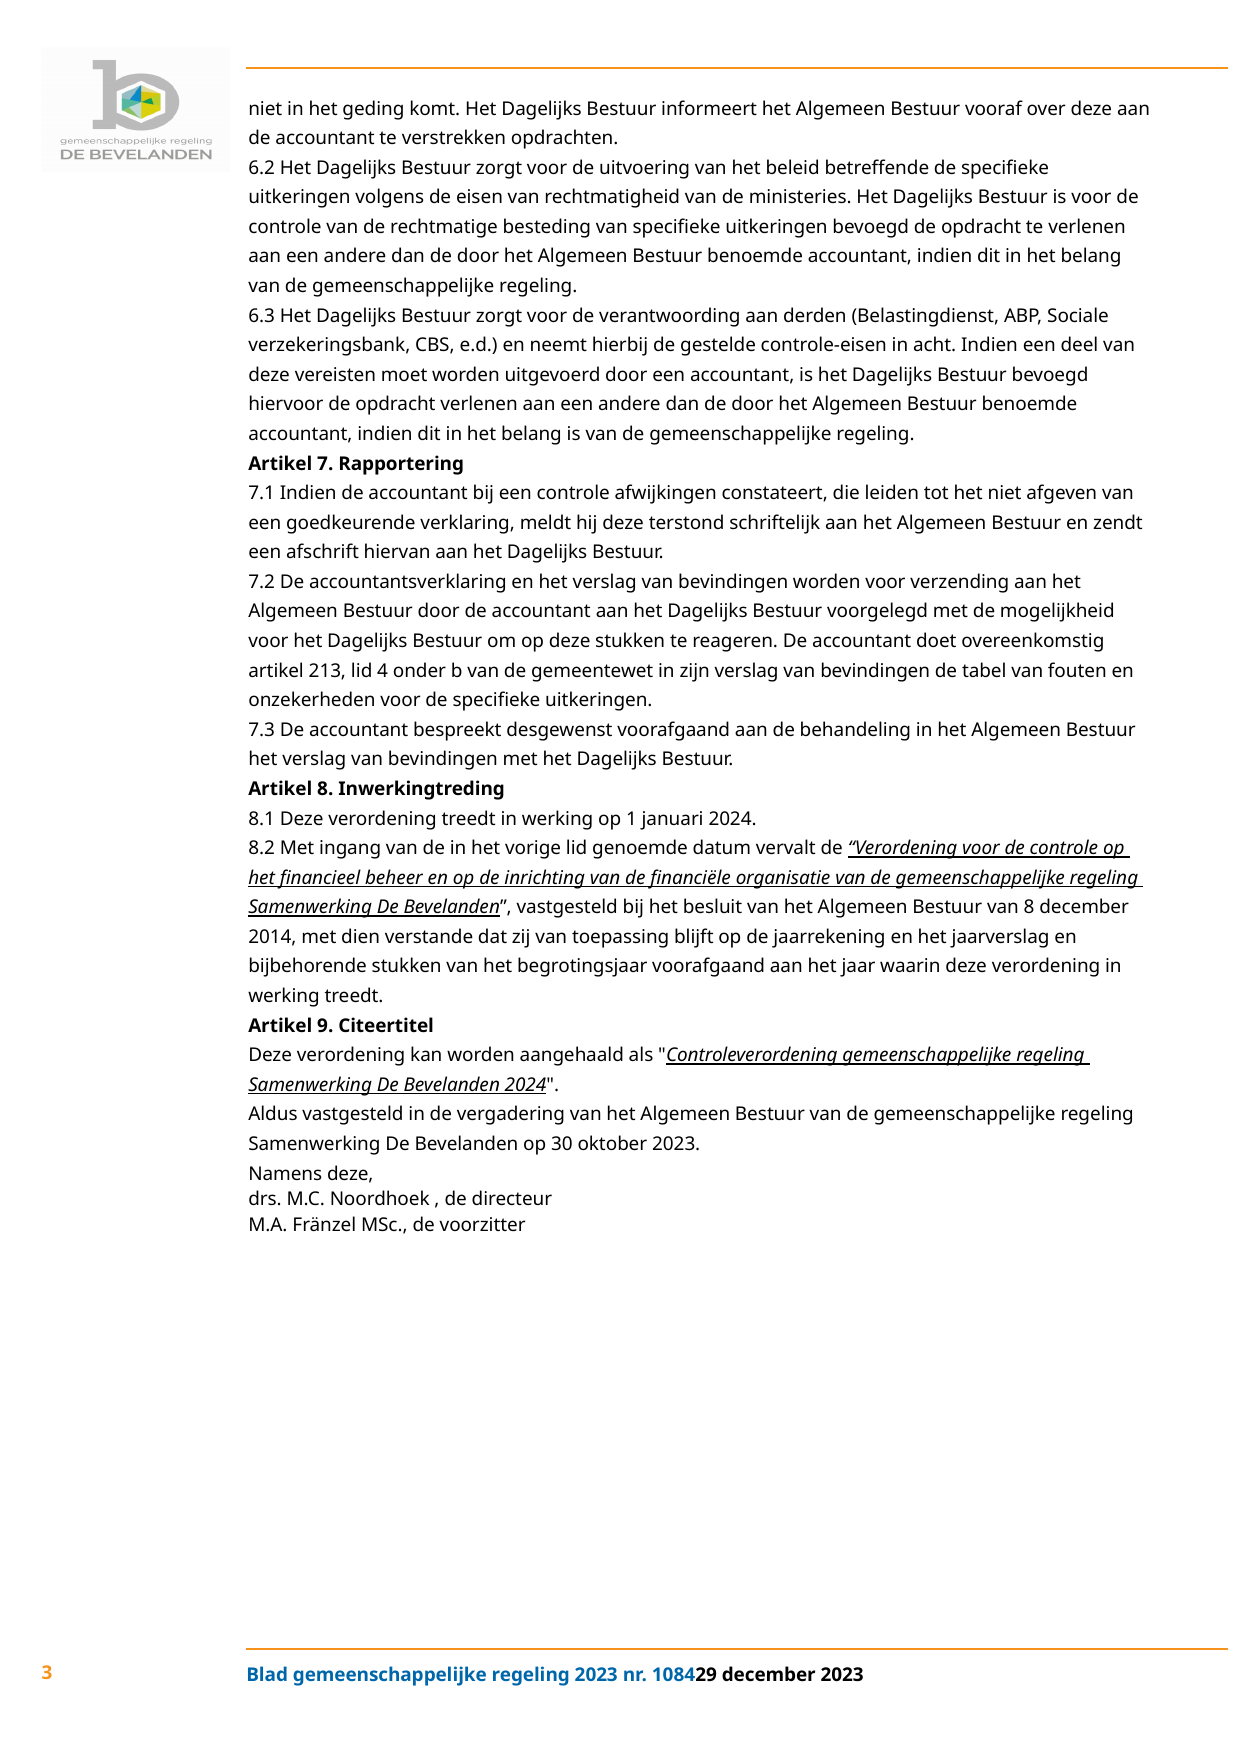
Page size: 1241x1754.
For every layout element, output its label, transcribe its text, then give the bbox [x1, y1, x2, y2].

text Aldus vastgesteld in de vergadering van het Algemeen Bestuur van de gemeenschappelijke regeling Samenwerking De Bevelanden op 30 oktober 2023. [248, 1101, 1152, 1156]
text Deze verordening kan worden aangehaald als "Controleverordening gemeenschappelijke regeling Samenwerking De Bevelanden 2024". [248, 1041, 1152, 1097]
text drs. M.C. Noordhoek , de directeur [248, 1186, 1152, 1211]
text 8.2 Met ingang van de in het vorige lid genoemde datum vervalt de “Verordening voor de controle op het financieel beheer en op de inrichting van de financiële organisatie van de gemeenschappelijke regeling Samenwerking De Bevelanden”, vastgesteld bij het besluit van het Algemeen Bestuur van 8 december 2014, met dien verstande dat zij van toepassing blijft op de jaarrekening en het jaarverslag en bijbehorende stukken van het begrotingsjaar voorafgaand aan het jaar waarin deze verordening in werking treedt. [248, 834, 1152, 1008]
text 8.1 Deze verordening treedt in werking op 1 januari 2024. [248, 805, 1152, 831]
text Artikel 7. Rapportering [248, 450, 1152, 476]
text Artikel 9. Citeertitel [248, 1012, 1152, 1038]
text 7.2 De accountantsverklaring en het verslag van bevindingen worden voor verzending aan het Algemeen Bestuur door de accountant aan het Dagelijks Bestuur voorgelegd met de mogelijkheid voor het Dagelijks Bestuur om op deze stukken te reageren. De accountant doet overeenkomstig artikel 213, lid 4 onder b van de gemeentewet in zijn verslag van bevindingen de tabel van fouten en onzekerheden voor de specifieke uitkeringen. [248, 568, 1152, 712]
text M.A. Fränzel MSc., de voorzitter [248, 1211, 1152, 1237]
text Artikel 8. Inwerkingtreding [248, 775, 1152, 801]
text niet in het geding komt. Het Dagelijks Bestuur informeert het Algemeen Bestuur vooraf over deze aan de accountant te verstrekken opdrachten. [248, 95, 1152, 150]
text 7.3 De accountant bespreekt desgewenst voorafgaand aan de behandeling in het Algemeen Bestuur het verslag van bevindingen met het Dagelijks Bestuur. [248, 716, 1152, 771]
text 7.1 Indien de accountant bij een controle afwijkingen constateert, die leiden tot het niet afgeven van een goedkeurende verklaring, meldt hij deze terstond schriftelijk aan het Algemeen Bestuur en zendt een afschrift hiervan aan het Dagelijks Bestuur. [248, 479, 1152, 564]
text 6.3 Het Dagelijks Bestuur zorgt voor de verantwoording aan derden (Belastingdienst, ABP, Sociale verzekeringsbank, CBS, e.d.) en neemt hierbij de gestelde controle-eisen in acht. Indien een deel van deze vereisten moet worden uitgevoerd door een accountant, is het Dagelijks Bestuur bevoegd hiervoor de opdracht verlenen aan een andere dan de door het Algemeen Bestuur benoemde accountant, indien dit in het belang is van de gemeenschappelijke regeling. [248, 302, 1152, 446]
text 6.2 Het Dagelijks Bestuur zorgt voor de uitvoering van het beleid betreffende de specifieke uitkeringen volgens de eisen van rechtmatigheid van de ministeries. Het Dagelijks Bestuur is voor de controle van de rechtmatige besteding van specifieke uitkeringen bevoegd de opdracht te verlenen aan een andere dan de door het Algemeen Bestuur benoemde accountant, indien dit in het belang van de gemeenschappelijke regeling. [248, 154, 1152, 298]
picture [41, 47, 231, 172]
text Namens deze, [248, 1160, 1152, 1186]
